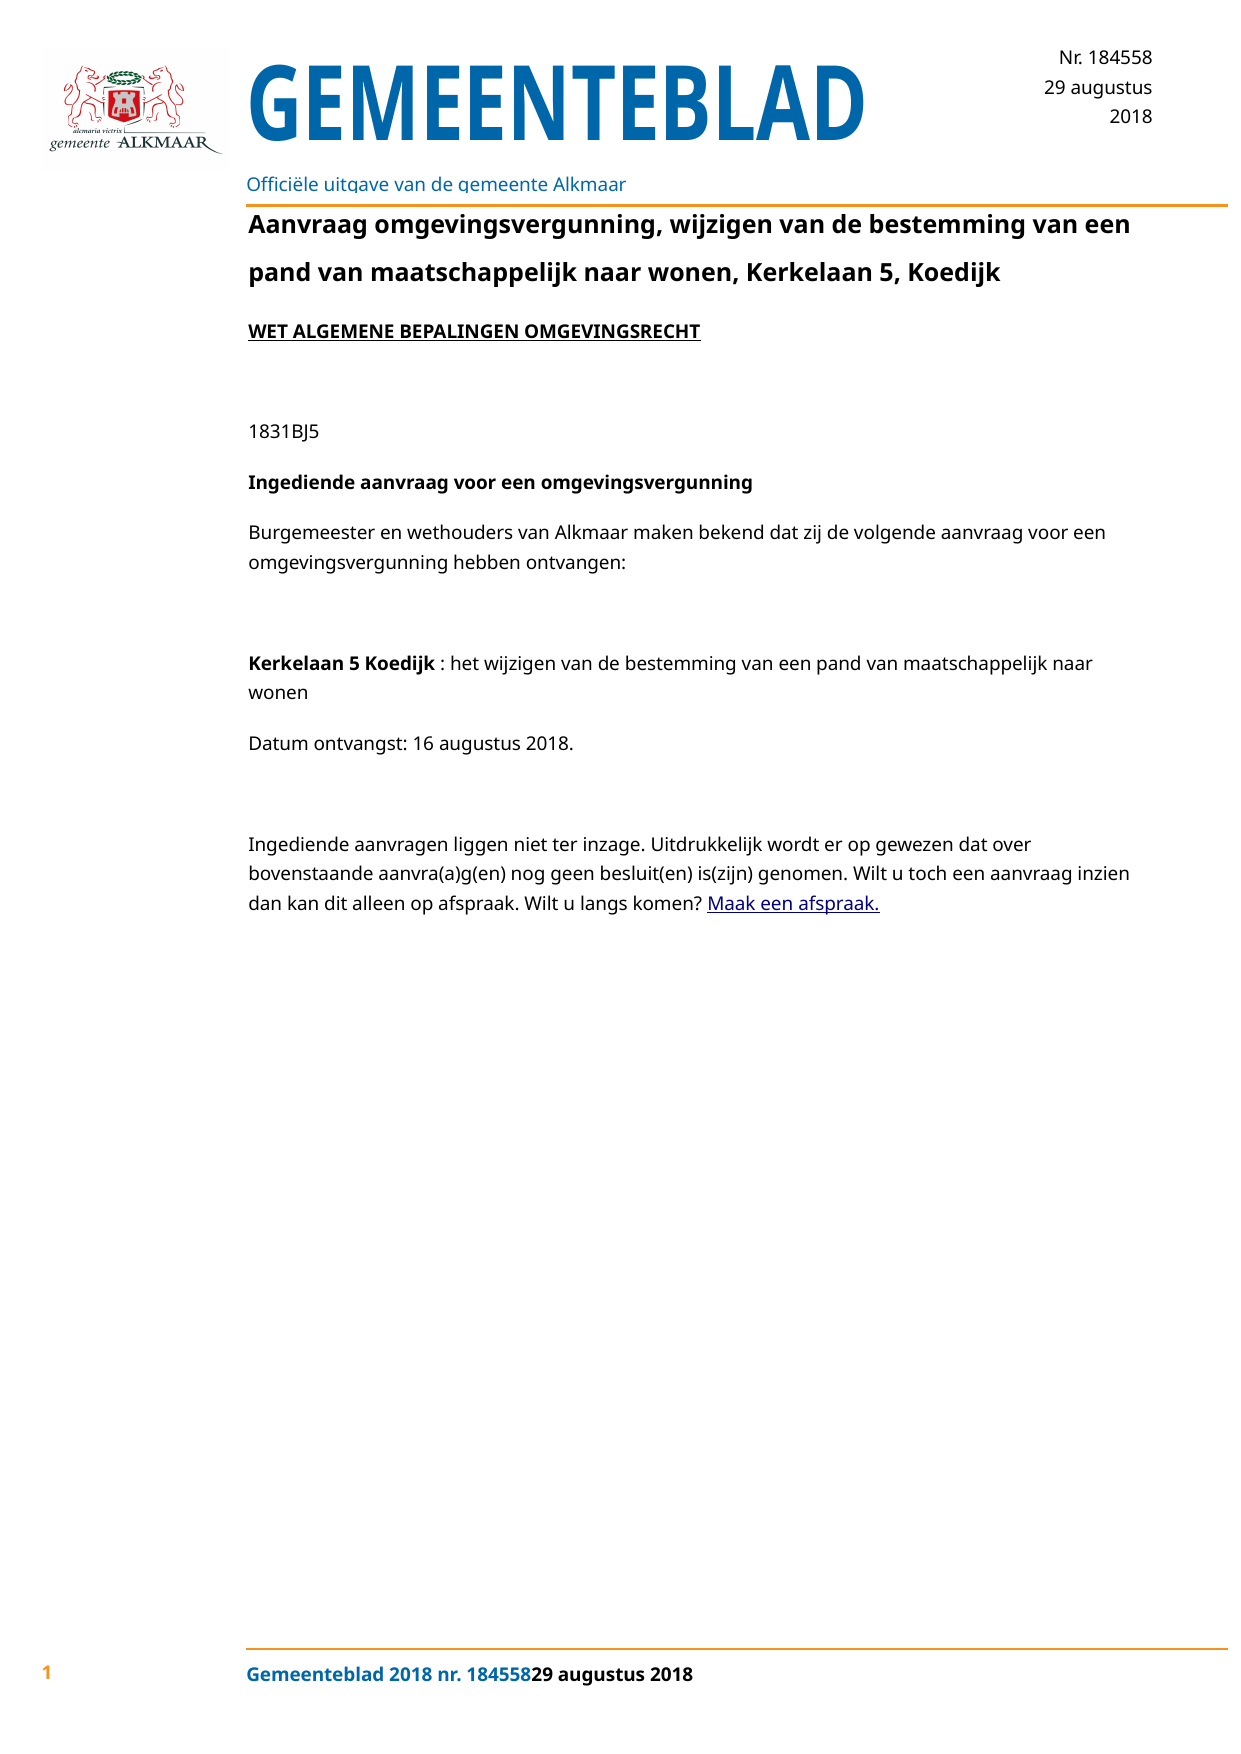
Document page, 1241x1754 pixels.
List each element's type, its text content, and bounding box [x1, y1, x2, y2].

text 1831BJ5 [248, 419, 1152, 444]
text Datum ontvangst: 16 augustus 2018. [248, 730, 1152, 756]
text Burgemeester en wethouders van Alkmaar maken bekend dat zij de volgende aanvraag voor een omgevingsvergunning hebben ontvangen: [248, 519, 1152, 575]
picture [41, 47, 231, 172]
text Aanvraag omgevingsvergunning, wijzigen van de bestemming van een pand van maatschappelijk naar wonen, Kerkelaan 5, Koedijk [248, 207, 1152, 288]
text WET ALGEMENE BEPALINGEN OMGEVINGSRECHT [248, 318, 1152, 344]
text Ingediende aanvragen liggen niet ter inzage. Uitdrukkelijk wordt er op gewezen dat over bovenstaande aanvra(a)g(en) nog geen besluit(en) is(zijn) genomen. Wilt u toch een aanvraag inzien dan kan dit alleen op afspraak. Wilt u langs komen? Maak een afspraak. [248, 831, 1152, 916]
text Ingediende aanvraag voor een omgevingsvergunning [248, 469, 1152, 495]
text Kerkelaan 5 Koedijk : het wijzigen van de bestemming van een pand van maatschappelijk naar wonen [248, 650, 1152, 705]
